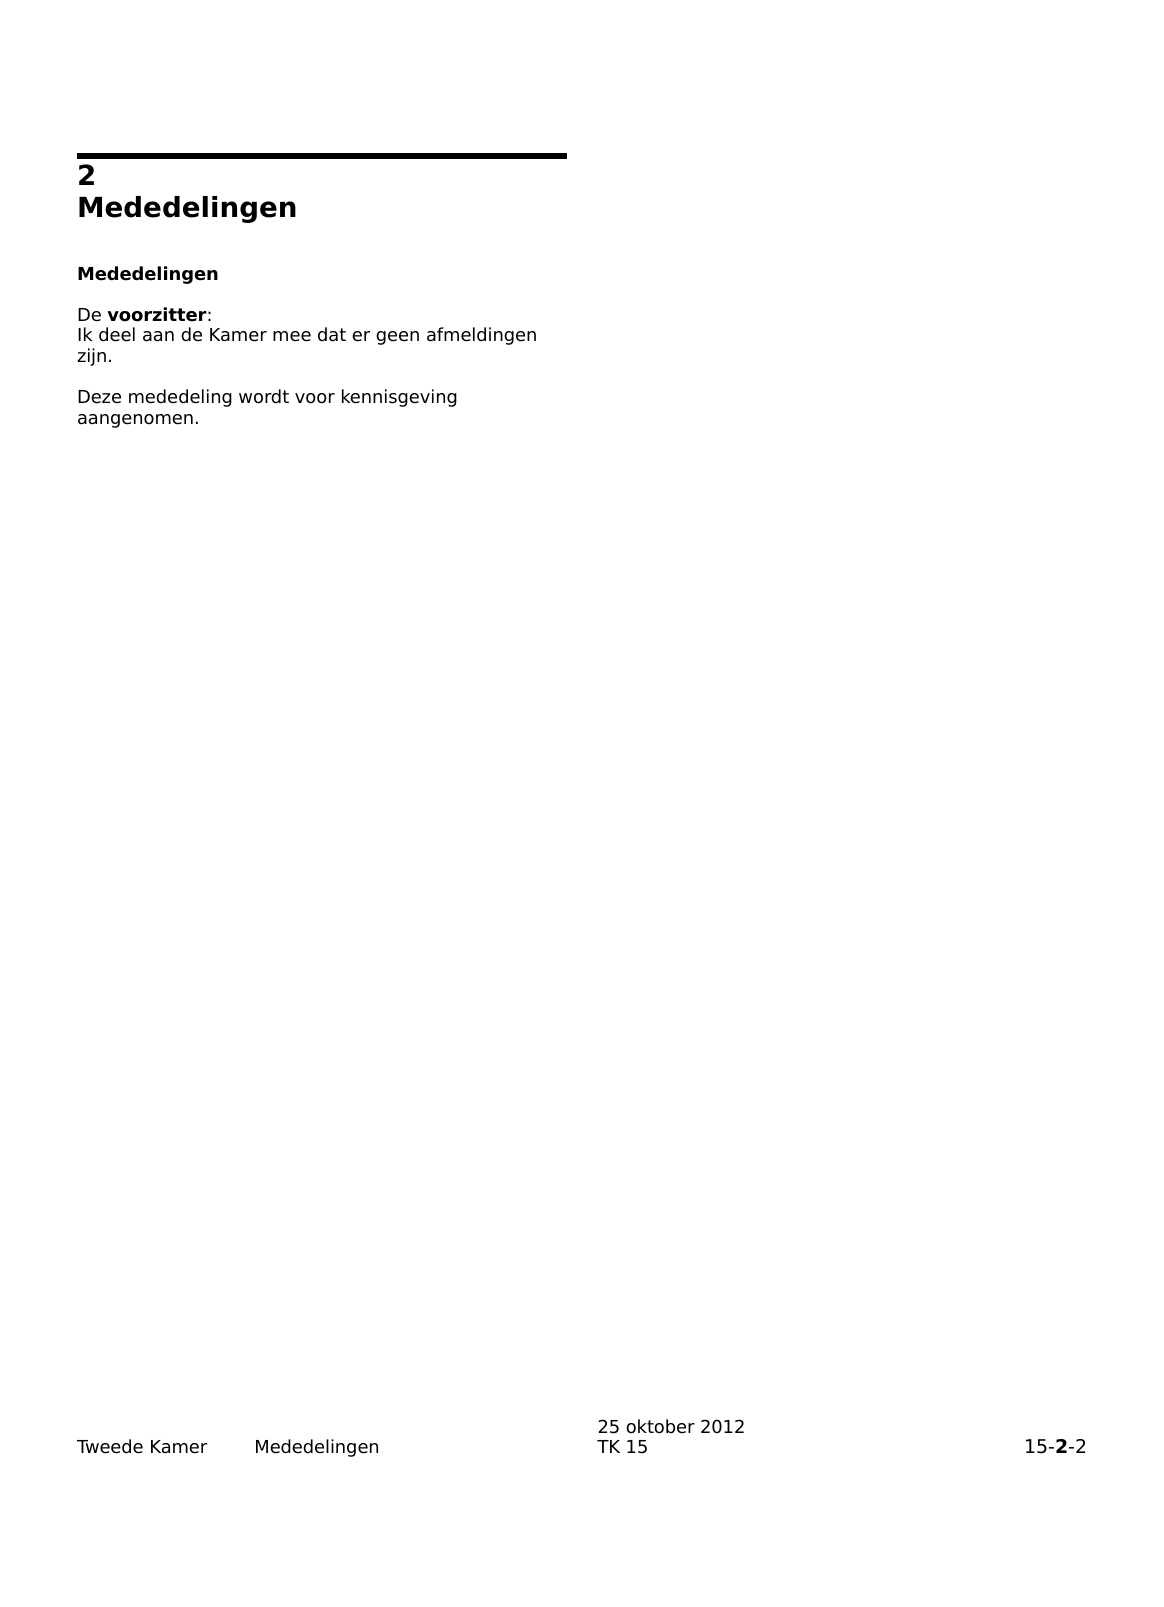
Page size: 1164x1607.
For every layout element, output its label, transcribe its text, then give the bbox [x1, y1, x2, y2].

title 2 Mededelingen [77, 159, 567, 224]
text Deze mededeling wordt voor kennisgeving aangenomen. [77, 387, 567, 428]
text Mededelingen [77, 264, 567, 284]
text Ik deel aan de Kamer mee dat er geen afmeldingen zijn. [77, 325, 567, 367]
text De voorzitter: [77, 304, 567, 325]
